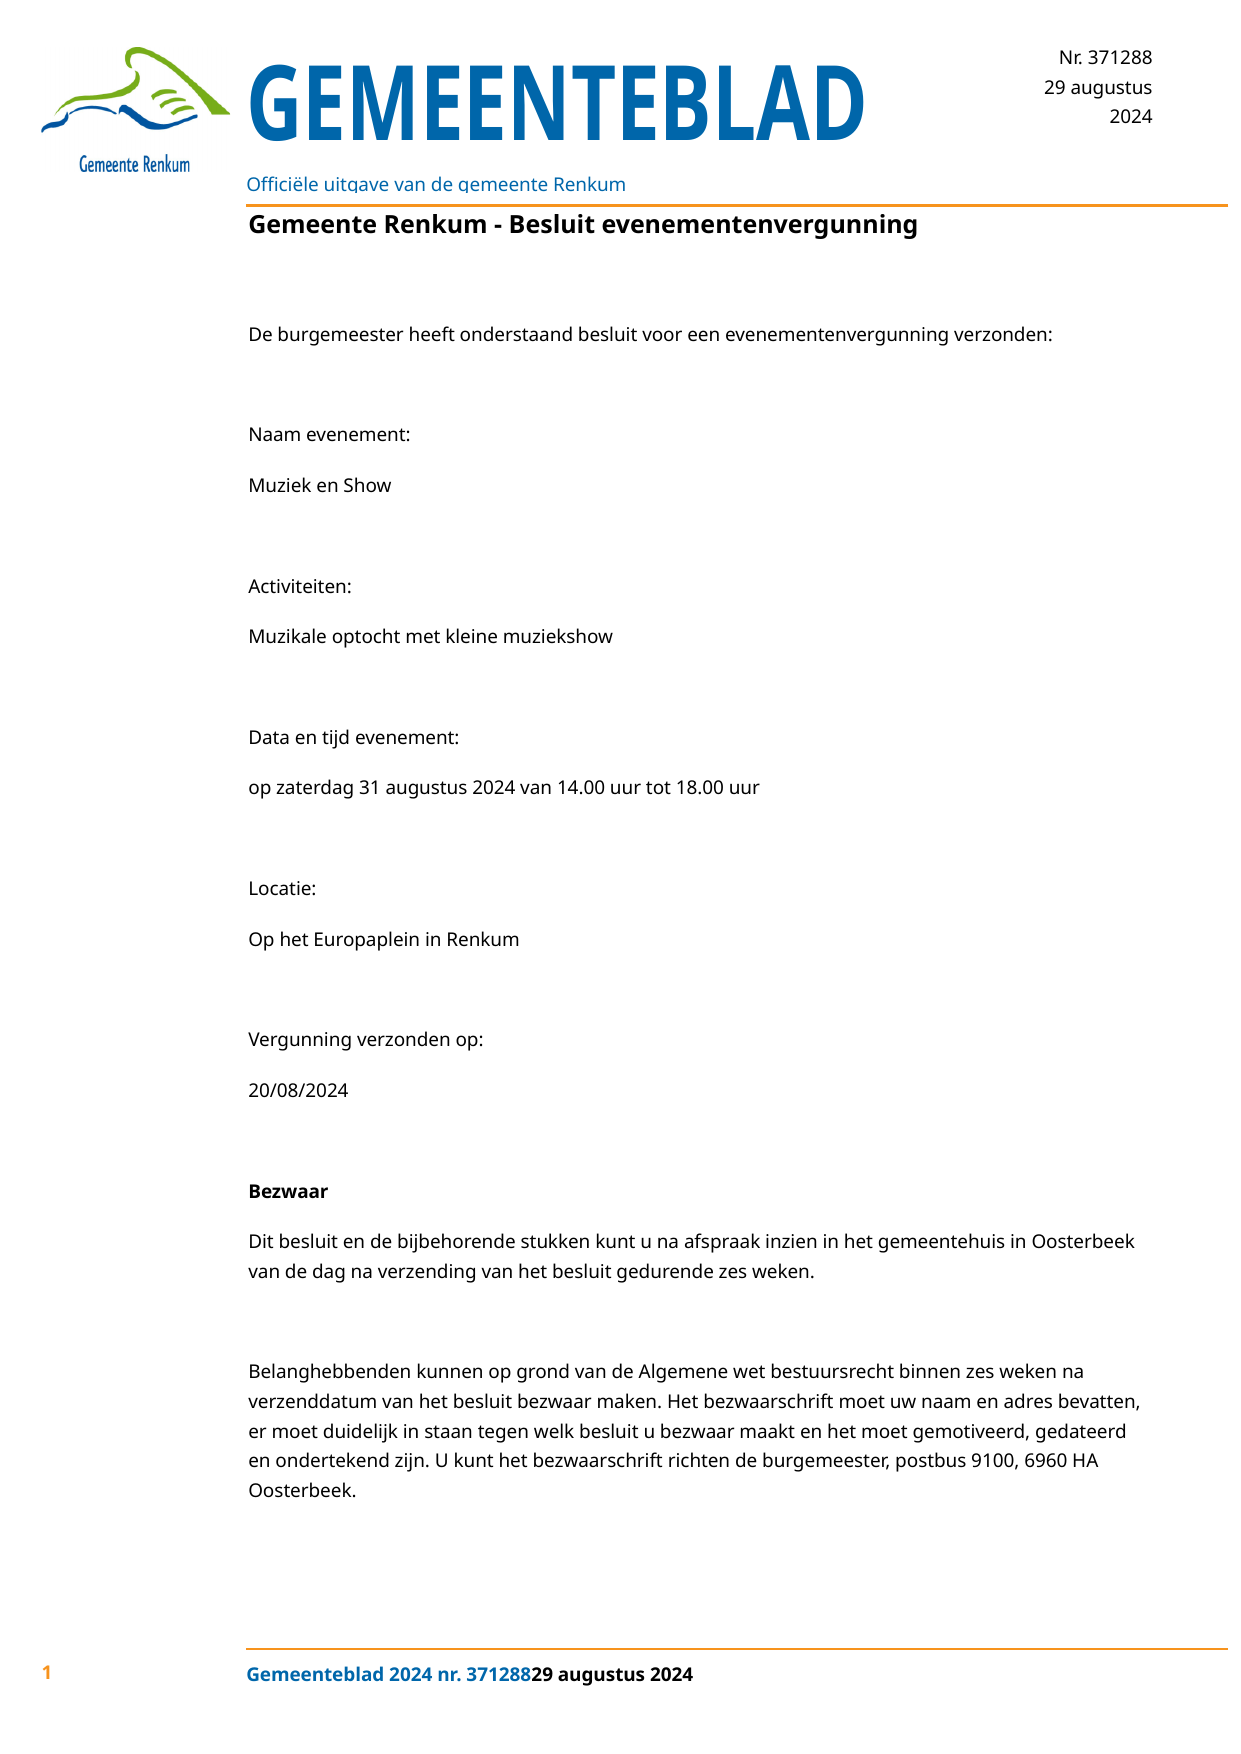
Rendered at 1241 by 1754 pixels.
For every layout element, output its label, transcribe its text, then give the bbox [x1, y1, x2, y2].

text Belanghebbenden kunnen op grond van de Algemene wet bestuursrecht binnen zes weken na verzenddatum van het besluit bezwaar maken. Het bezwaarschrift moet uw naam en adres bevatten, er moet duidelijk in staan tegen welk besluit u bezwaar maakt en het moet gemotiveerd, gedateerd en ondertekend zijn. U kunt het bezwaarschrift richten de burgemeester, postbus 9100, 6960 HA Oosterbeek. [248, 1359, 1152, 1503]
text op zaterdag 31 augustus 2024 van 14.00 uur tot 18.00 uur [248, 774, 1152, 800]
text Naam evenement: [248, 422, 1152, 447]
text Muziek en Show [248, 472, 1152, 498]
text Muzikale optocht met kleine muziekshow [248, 623, 1152, 649]
text Op het Europaplein in Renkum [248, 926, 1152, 951]
text Locatie: [248, 875, 1152, 901]
text Activiteiten: [248, 573, 1152, 598]
text Gemeente Renkum - Besluit evenementenvergunning [248, 207, 1152, 241]
text Dit besluit en de bijbehorende stukken kunt u na afspraak inzien in het gemeentehuis in Oosterbeek van de dag na verzending van het besluit gedurende zes weken. [248, 1228, 1152, 1283]
text Data en tijd evenement: [248, 724, 1152, 750]
picture [41, 47, 231, 172]
text Bezwaar [248, 1178, 1152, 1203]
text 20/08/2024 [248, 1077, 1152, 1103]
text Vergunning verzonden op: [248, 1027, 1152, 1052]
text De burgemeester heeft onderstaand besluit voor een evenementenvergunning verzonden: [248, 321, 1152, 346]
